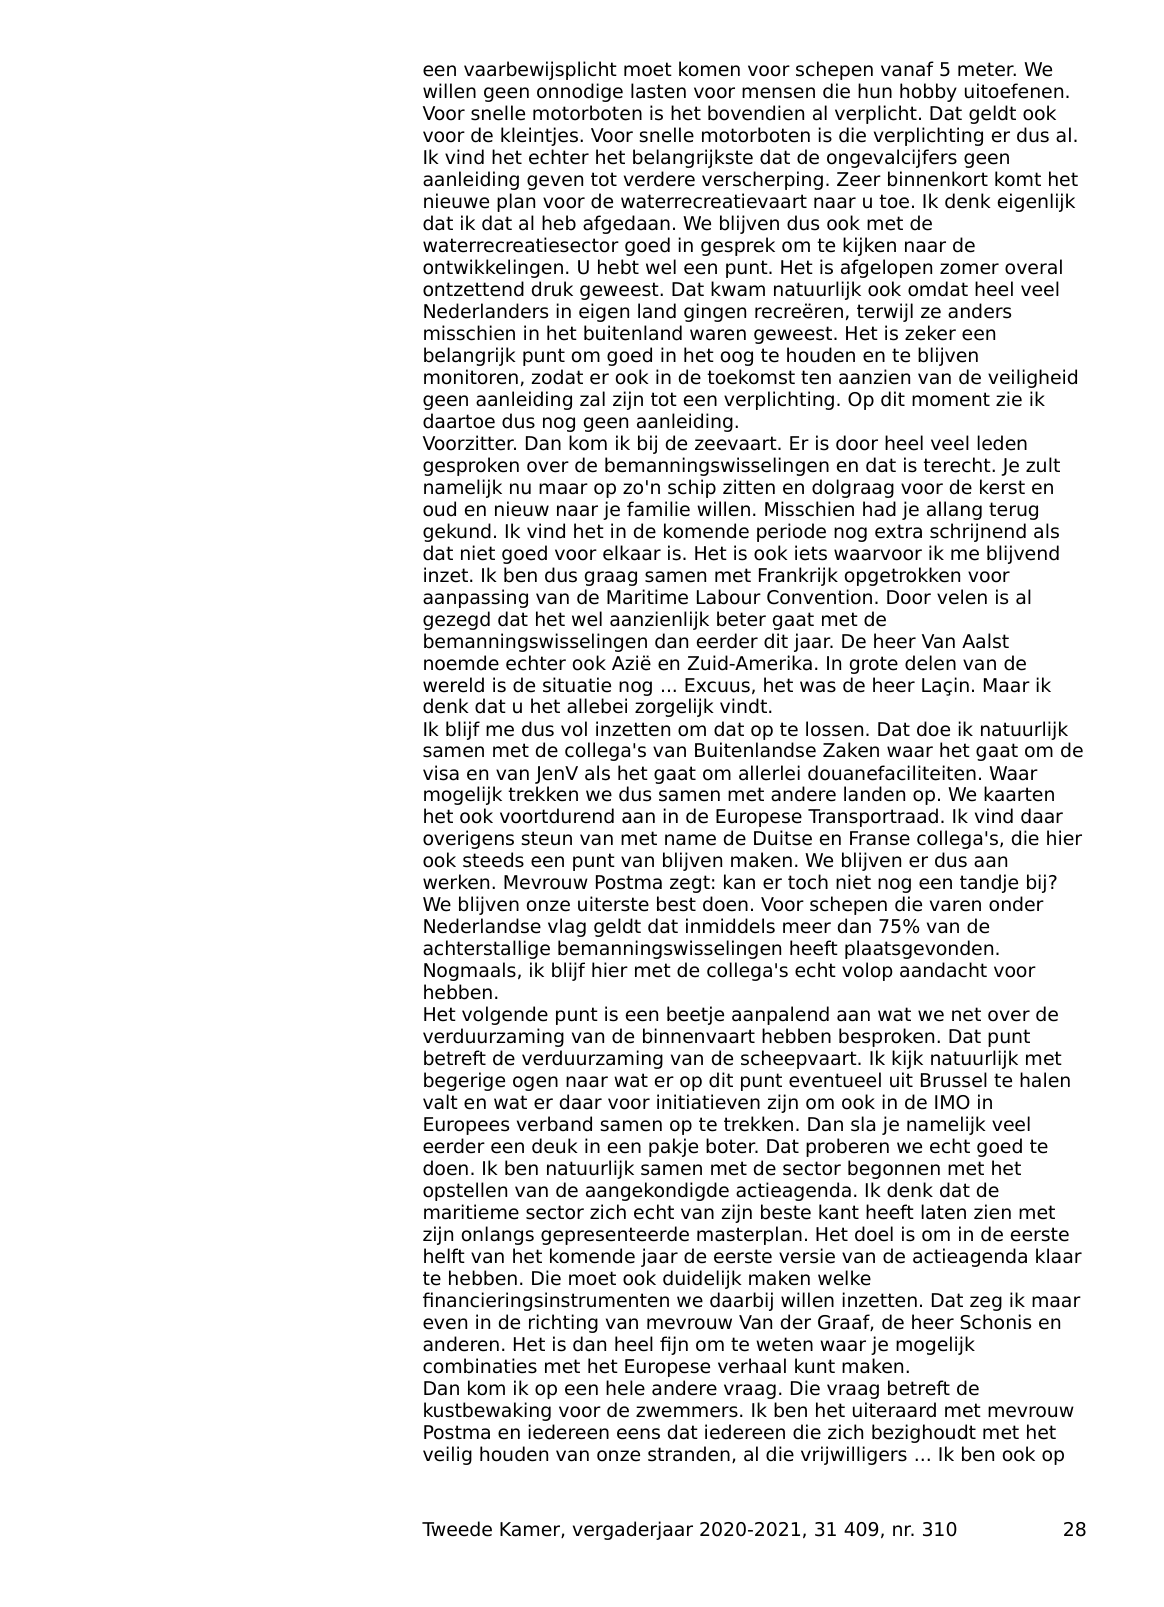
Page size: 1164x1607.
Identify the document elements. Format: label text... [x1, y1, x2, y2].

text een vaarbewijsplicht moet komen voor schepen vanaf 5 meter. We willen geen onnodige lasten voor mensen die hun hobby uitoefenen. Voor snelle motorboten is het bovendien al verplicht. Dat geldt ook voor de kleintjes. Voor snelle motorboten is die verplichting er dus al. [422, 59, 1087, 147]
text Ik vind het echter het belangrijkste dat de ongevalcijfers geen aanleiding geven tot verdere verscherping. Zeer binnenkort komt het nieuwe plan voor de waterrecreatievaart naar u toe. Ik denk eigenlijk dat ik dat al heb afgedaan. We blijven dus ook met de waterrecreatiesector goed in gesprek om te kijken naar de ontwikkelingen. U hebt wel een punt. Het is afgelopen zomer overal ontzettend druk geweest. Dat kwam natuurlijk ook omdat heel veel Nederlanders in eigen land gingen recreëren, terwijl ze anders misschien in het buitenland waren geweest. Het is zeker een belangrijk punt om goed in het oog te houden en te blijven monitoren, zodat er ook in de toekomst ten aanzien van de veiligheid geen aanleiding zal zijn tot een verplichting. Op dit moment zie ik daartoe dus nog geen aanleiding. [422, 147, 1087, 433]
text Dan kom ik op een hele andere vraag. Die vraag betreft de kustbewaking voor de zwemmers. Ik ben het uiteraard met mevrouw Postma en iedereen eens dat iedereen die zich bezighoudt met het veilig houden van onze stranden, al die vrijwilligers ... Ik ben ook op [422, 1378, 1087, 1466]
text Voorzitter. Dan kom ik bij de zeevaart. Er is door heel veel leden gesproken over de bemanningswisselingen en dat is terecht. Je zult namelijk nu maar op zo'n schip zitten en dolgraag voor de kerst en oud en nieuw naar je familie willen. Misschien had je allang terug gekund. Ik vind het in de komende periode nog extra schrijnend als dat niet goed voor elkaar is. Het is ook iets waarvoor ik me blijvend inzet. Ik ben dus graag samen met Frankrijk opgetrokken voor aanpassing van de Maritime Labour Convention. Door velen is al gezegd dat het wel aanzienlijk beter gaat met de bemanningswisselingen dan eerder dit jaar. De heer Van Aalst noemde echter ook Azië en Zuid-Amerika. In grote delen van de wereld is de situatie nog ... Excuus, het was de heer Laçin. Maar ik denk dat u het allebei zorgelijk vindt. [422, 433, 1087, 718]
text Het volgende punt is een beetje aanpalend aan wat we net over de verduurzaming van de binnenvaart hebben besproken. Dat punt betreft de verduurzaming van de scheepvaart. Ik kijk natuurlijk met begerige ogen naar wat er op dit punt eventueel uit Brussel te halen valt en wat er daar voor initiatieven zijn om ook in de IMO in Europees verband samen op te trekken. Dan sla je namelijk veel eerder een deuk in een pakje boter. Dat proberen we echt goed te doen. Ik ben natuurlijk samen met de sector begonnen met het opstellen van de aangekondigde actieagenda. Ik denk dat de maritieme sector zich echt van zijn beste kant heeft laten zien met zijn onlangs gepresenteerde masterplan. Het doel is om in de eerste helft van het komende jaar de eerste versie van de actieagenda klaar te hebben. Die moet ook duidelijk maken welke financieringsinstrumenten we daarbij willen inzetten. Dat zeg ik maar even in de richting van mevrouw Van der Graaf, de heer Schonis en anderen. Het is dan heel fijn om te weten waar je mogelijk combinaties met het Europese verhaal kunt maken. [422, 1004, 1087, 1378]
text Ik blijf me dus vol inzetten om dat op te lossen. Dat doe ik natuurlijk samen met de collega's van Buitenlandse Zaken waar het gaat om de visa en van JenV als het gaat om allerlei douanefaciliteiten. Waar mogelijk trekken we dus samen met andere landen op. We kaarten het ook voortdurend aan in de Europese Transportraad. Ik vind daar overigens steun van met name de Duitse en Franse collega's, die hier ook steeds een punt van blijven maken. We blijven er dus aan werken. Mevrouw Postma zegt: kan er toch niet nog een tandje bij? We blijven onze uiterste best doen. Voor schepen die varen onder Nederlandse vlag geldt dat inmiddels meer dan 75% van de achterstallige bemanningswisselingen heeft plaatsgevonden. Nogmaals, ik blijf hier met de collega's echt volop aandacht voor hebben. [422, 718, 1087, 1004]
